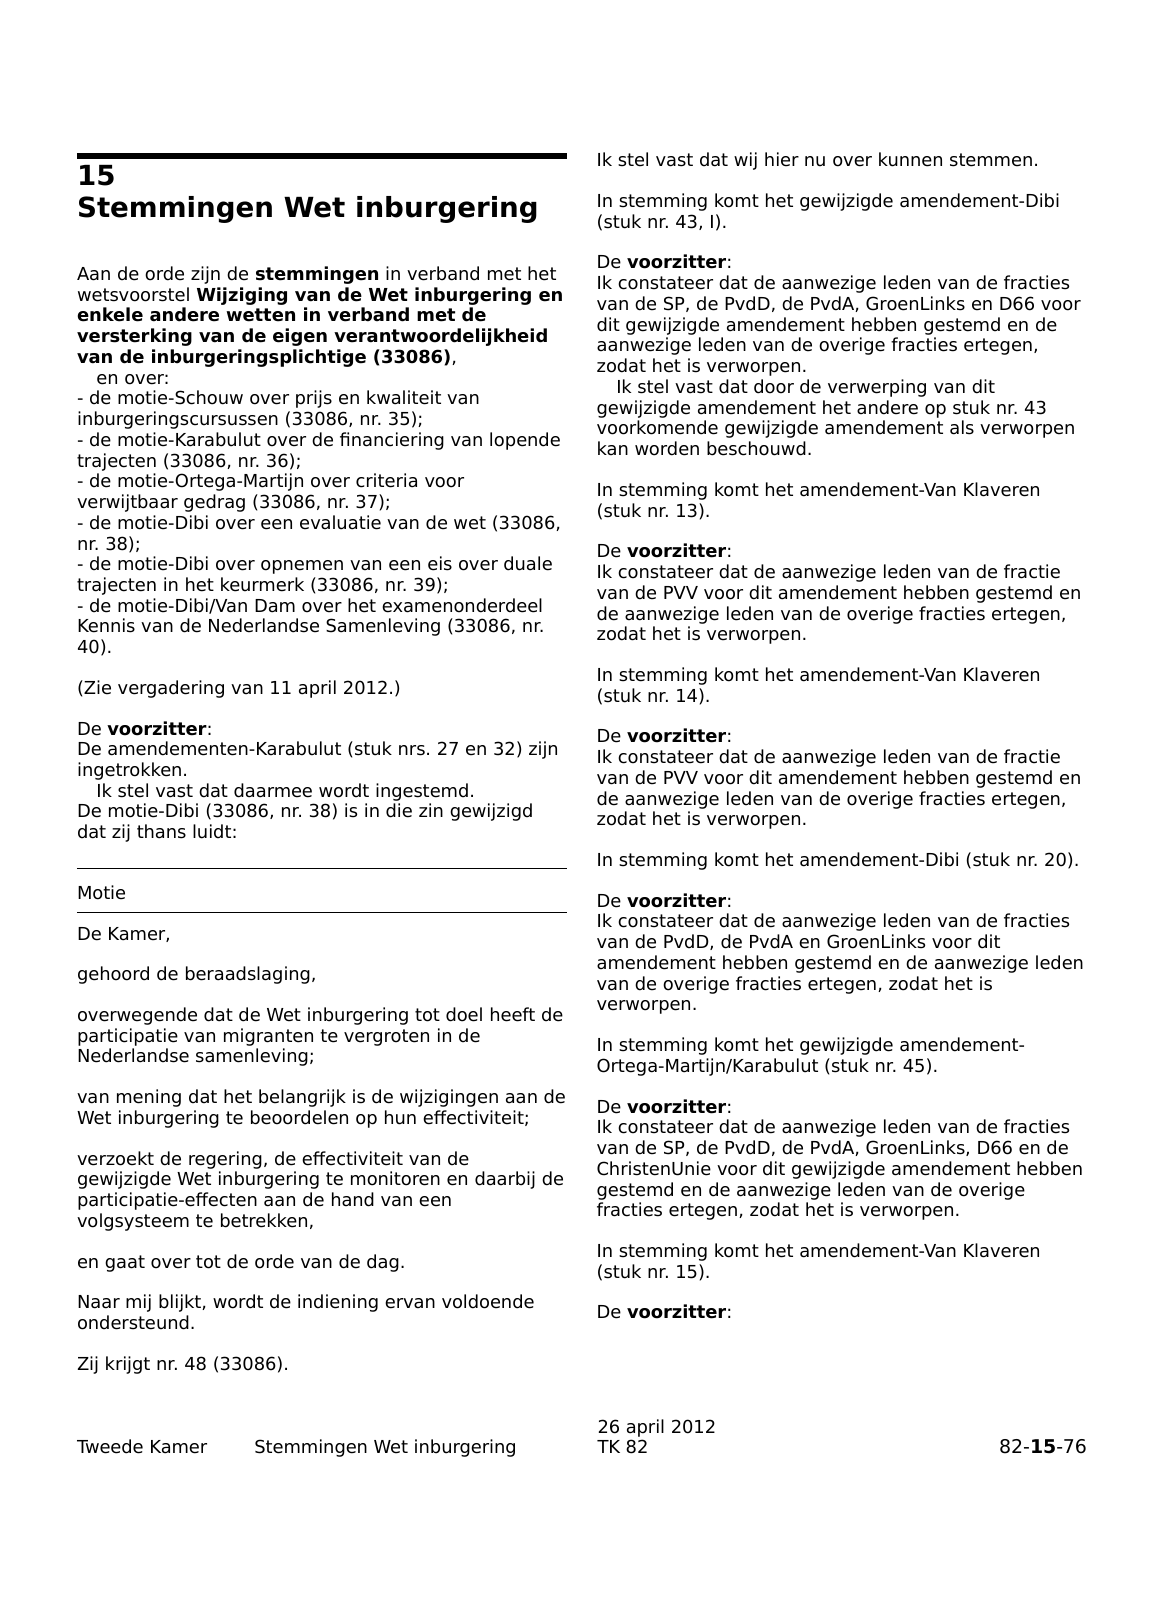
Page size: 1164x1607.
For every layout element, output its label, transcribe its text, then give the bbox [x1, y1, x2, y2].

text Naar mij blijkt, wordt de indiening ervan voldoende ondersteund. [77, 1292, 567, 1334]
text Motie [77, 883, 567, 903]
text van mening dat het belangrijk is de wijzigingen aan de Wet inburgering te beoordelen op hun effectiviteit; [77, 1087, 567, 1128]
text De voorzitter: [596, 541, 1087, 562]
text In stemming komt het gewijzigde amendement-Ortega-Martijn/Karabulut (stuk nr. 45). [596, 1035, 1087, 1076]
text Aan de orde zijn de stemmingen in verband met het wetsvoorstel Wijziging van de Wet inburgering en enkele andere wetten in verband met de versterking van de eigen verantwoordelijkheid van de inburgeringsplichtige (33086), [77, 264, 567, 367]
title 15 Stemmingen Wet inburgering [77, 159, 567, 224]
text De voorzitter: [596, 891, 1087, 911]
text Ik constateer dat de aanwezige leden van de fracties van de SP, de PvdD, de PvdA, GroenLinks, D66 en de ChristenUnie voor dit gewijzigde amendement hebben gestemd en de aanwezige leden van de overige fracties ertegen, zodat het is verworpen. [596, 1117, 1087, 1221]
text Ik constateer dat de aanwezige leden van de fracties van de SP, de PvdD, de PvdA, GroenLinks en D66 voor dit gewijzigde amendement hebben gestemd en de aanwezige leden van de overige fracties ertegen, zodat het is verworpen. [596, 273, 1087, 377]
text overwegende dat de Wet inburgering tot doel heeft de participatie van migranten te vergroten in de Nederlandse samenleving; [77, 1005, 567, 1067]
text verzoekt de regering, de effectiviteit van de gewijzigde Wet inburgering te monitoren en daarbij de participatie-effecten aan de hand van een volgsysteem te betrekken, [77, 1148, 567, 1231]
text De voorzitter: [596, 1302, 1087, 1323]
text Ik stel vast dat door de verwerping van dit gewijzigde amendement het andere op stuk nr. 43 voorkomende gewijzigde amendement als verworpen kan worden beschouwd. [596, 377, 1087, 460]
text en gaat over tot de orde van de dag. [77, 1251, 567, 1272]
text De voorzitter: [596, 726, 1087, 747]
text - de motie-Karabulut over de financiering van lopende trajecten (33086, nr. 36); [77, 430, 567, 471]
text (Zie vergadering van 11 april 2012.) [77, 678, 567, 698]
text Ik constateer dat de aanwezige leden van de fracties van de PvdD, de PvdA en GroenLinks voor dit amendement hebben gestemd en de aanwezige leden van de overige fracties ertegen, zodat het is verworpen. [596, 911, 1087, 1015]
text De voorzitter: [596, 1096, 1087, 1117]
text De motie-Dibi (33086, nr. 38) is in die zin gewijzigd dat zij thans luidt: [77, 801, 567, 843]
text In stemming komt het amendement-Dibi (stuk nr. 20). [596, 850, 1087, 871]
text De voorzitter: [596, 252, 1087, 273]
text Ik constateer dat de aanwezige leden van de fractie van de PVV voor dit amendement hebben gestemd en de aanwezige leden van de overige fracties ertegen, zodat het is verworpen. [596, 747, 1087, 830]
text - de motie-Dibi/Van Dam over het examenonderdeel Kennis van de Nederlandse Samenleving (33086, nr. 40). [77, 596, 567, 658]
text De amendementen-Karabulut (stuk nrs. 27 en 32) zijn ingetrokken. [77, 739, 567, 781]
text - de motie-Dibi over opnemen van een eis over duale trajecten in het keurmerk (33086, nr. 39); [77, 554, 567, 596]
text Ik stel vast dat wij hier nu over kunnen stemmen. [596, 150, 1087, 171]
text De Kamer, [77, 923, 567, 944]
text - de motie-Dibi over een evaluatie van de wet (33086, nr. 38); [77, 513, 567, 554]
text en over: [77, 367, 567, 388]
text In stemming komt het amendement-Van Klaveren (stuk nr. 14). [596, 665, 1087, 706]
text Ik constateer dat de aanwezige leden van de fractie van de PVV voor dit amendement hebben gestemd en de aanwezige leden van de overige fracties ertegen, zodat het is verworpen. [596, 562, 1087, 645]
text gehoord de beraadslaging, [77, 964, 567, 985]
text De voorzitter: [77, 718, 567, 739]
text In stemming komt het gewijzigde amendement-Dibi (stuk nr. 43, I). [596, 191, 1087, 232]
text - de motie-Schouw over prijs en kwaliteit van inburgeringscursussen (33086, nr. 35); [77, 388, 567, 430]
text In stemming komt het amendement-Van Klaveren (stuk nr. 13). [596, 480, 1087, 521]
text In stemming komt het amendement-Van Klaveren (stuk nr. 15). [596, 1241, 1087, 1282]
text Ik stel vast dat daarmee wordt ingestemd. [77, 781, 567, 801]
text - de motie-Ortega-Martijn over criteria voor verwijtbaar gedrag (33086, nr. 37); [77, 471, 567, 513]
text Zij krijgt nr. 48 (33086). [77, 1354, 567, 1374]
